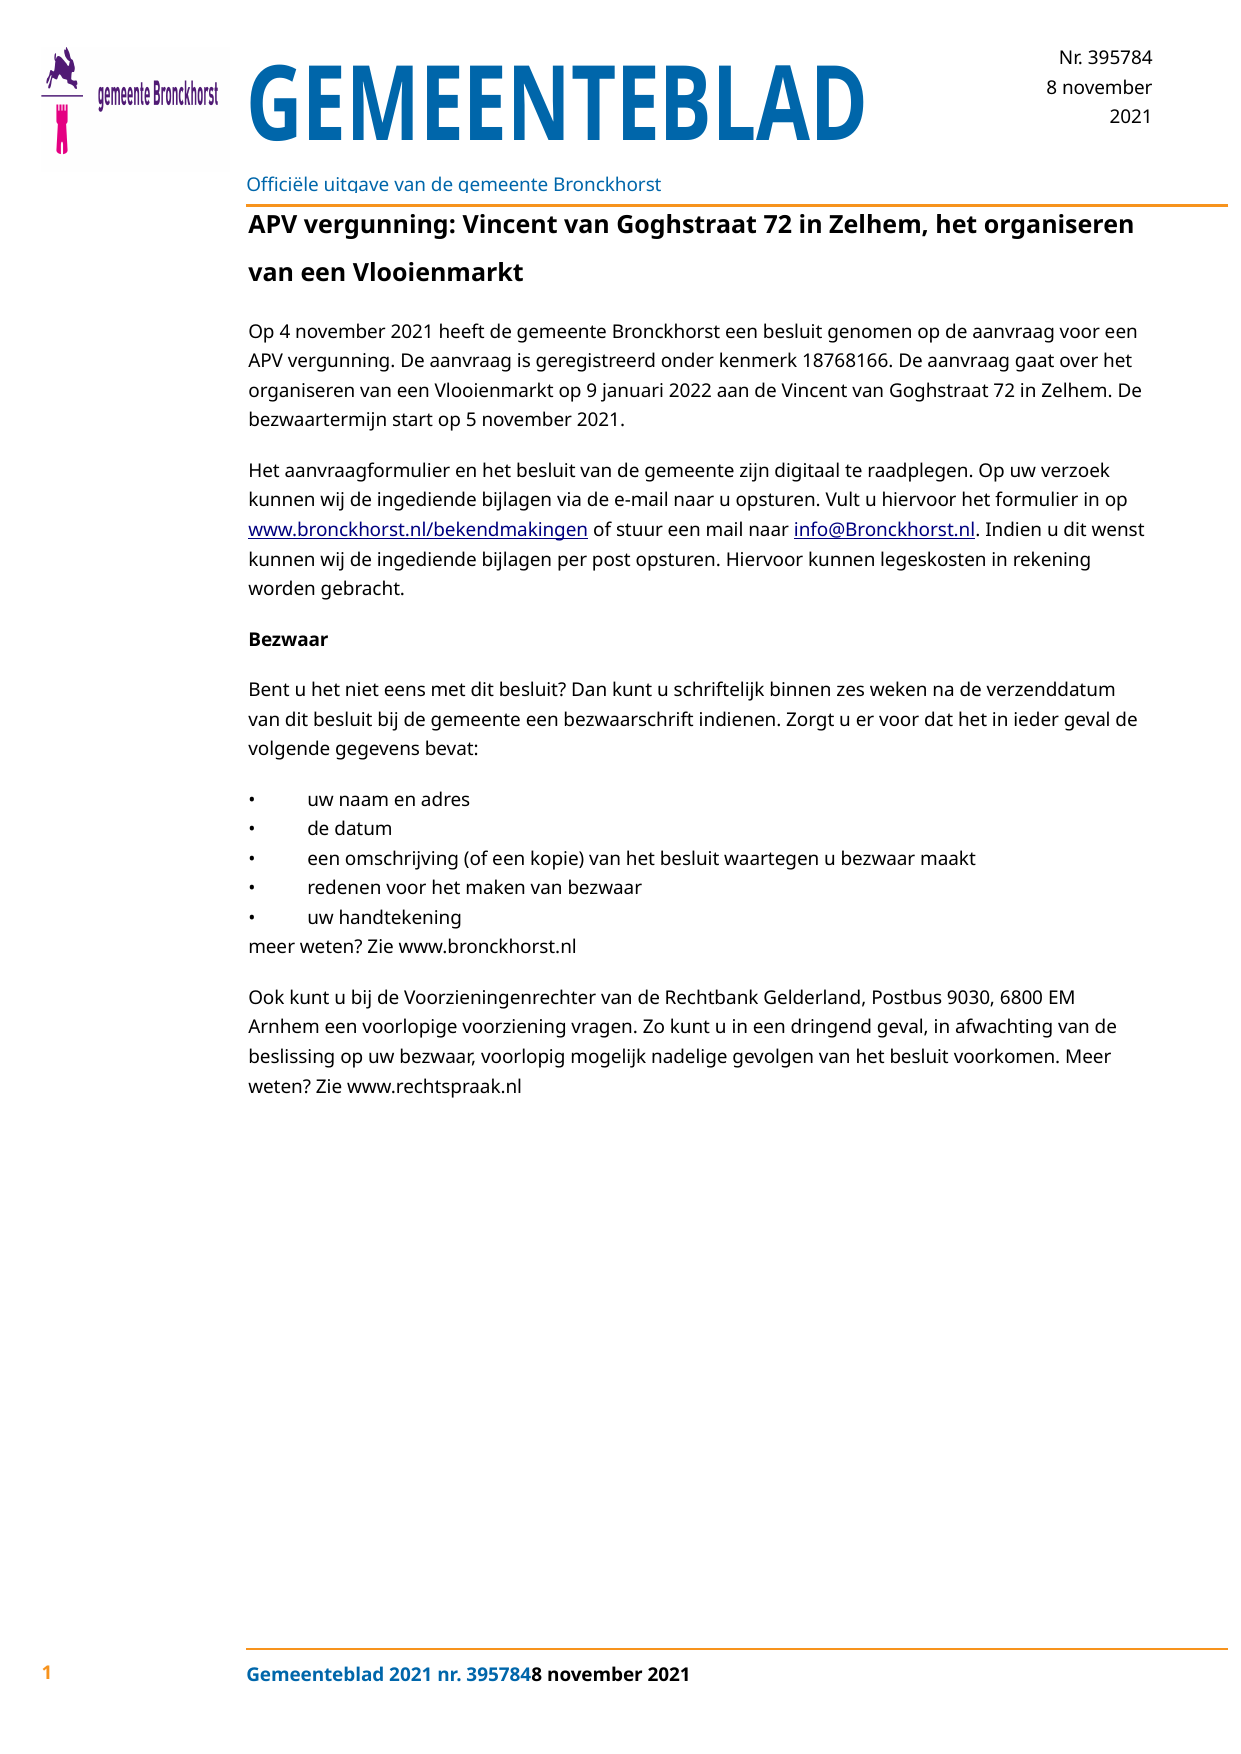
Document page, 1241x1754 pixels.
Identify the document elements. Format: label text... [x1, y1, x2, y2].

list een omschrijving (of een kopie) van het besluit waartegen u bezwaar maakt [248, 845, 1152, 871]
picture [41, 47, 231, 172]
list de datum [248, 815, 1152, 841]
list redenen voor het maken van bezwaar [248, 874, 1152, 900]
list uw naam en adres [248, 786, 1152, 812]
text meer weten? Zie www.bronckhorst.nl [248, 934, 1152, 959]
list uw handtekening [248, 904, 1152, 930]
text Het aanvraagformulier en het besluit van de gemeente zijn digitaal te raadplegen. Op uw verzoek kunnen wij de ingediende bijlagen via de e-mail naar u opsturen. Vult u hiervoor het formulier in op www.bronckhorst.nl/bekendmakingen of stuur een mail naar info@Bronckhorst.nl. Indien u dit wenst kunnen wij de ingediende bijlagen per post opsturen. Hiervoor kunnen legeskosten in rekening worden gebracht. [248, 457, 1152, 601]
text Ook kunt u bij de Voorzieningenrechter van de Rechtbank Gelderland, Postbus 9030, 6800 EM Arnhem een voorlopige voorziening vragen. Zo kunt u in een dringend geval, in afwachting van de beslissing op uw bezwaar, voorlopig mogelijk nadelige gevolgen van het besluit voorkomen. Meer weten? Zie www.rechtspraak.nl [248, 984, 1152, 1099]
text Bent u het niet eens met dit besluit? Dan kunt u schriftelijk binnen zes weken na de verzenddatum van dit besluit bij de gemeente een bezwaarschrift indienen. Zorgt u er voor dat het in ieder geval de volgende gegevens bevat: [248, 676, 1152, 761]
text APV vergunning: Vincent van Goghstraat 72 in Zelhem, het organiseren van een Vlooienmarkt [248, 207, 1152, 288]
text Bezwaar [248, 626, 1152, 652]
text Op 4 november 2021 heeft de gemeente Bronckhorst een besluit genomen op de aanvraag voor een APV vergunning. De aanvraag is geregistreerd onder kenmerk 18768166. De aanvraag gaat over het organiseren van een Vlooienmarkt op 9 januari 2022 aan de Vincent van Goghstraat 72 in Zelhem. De bezwaartermijn start op 5 november 2021. [248, 318, 1152, 432]
